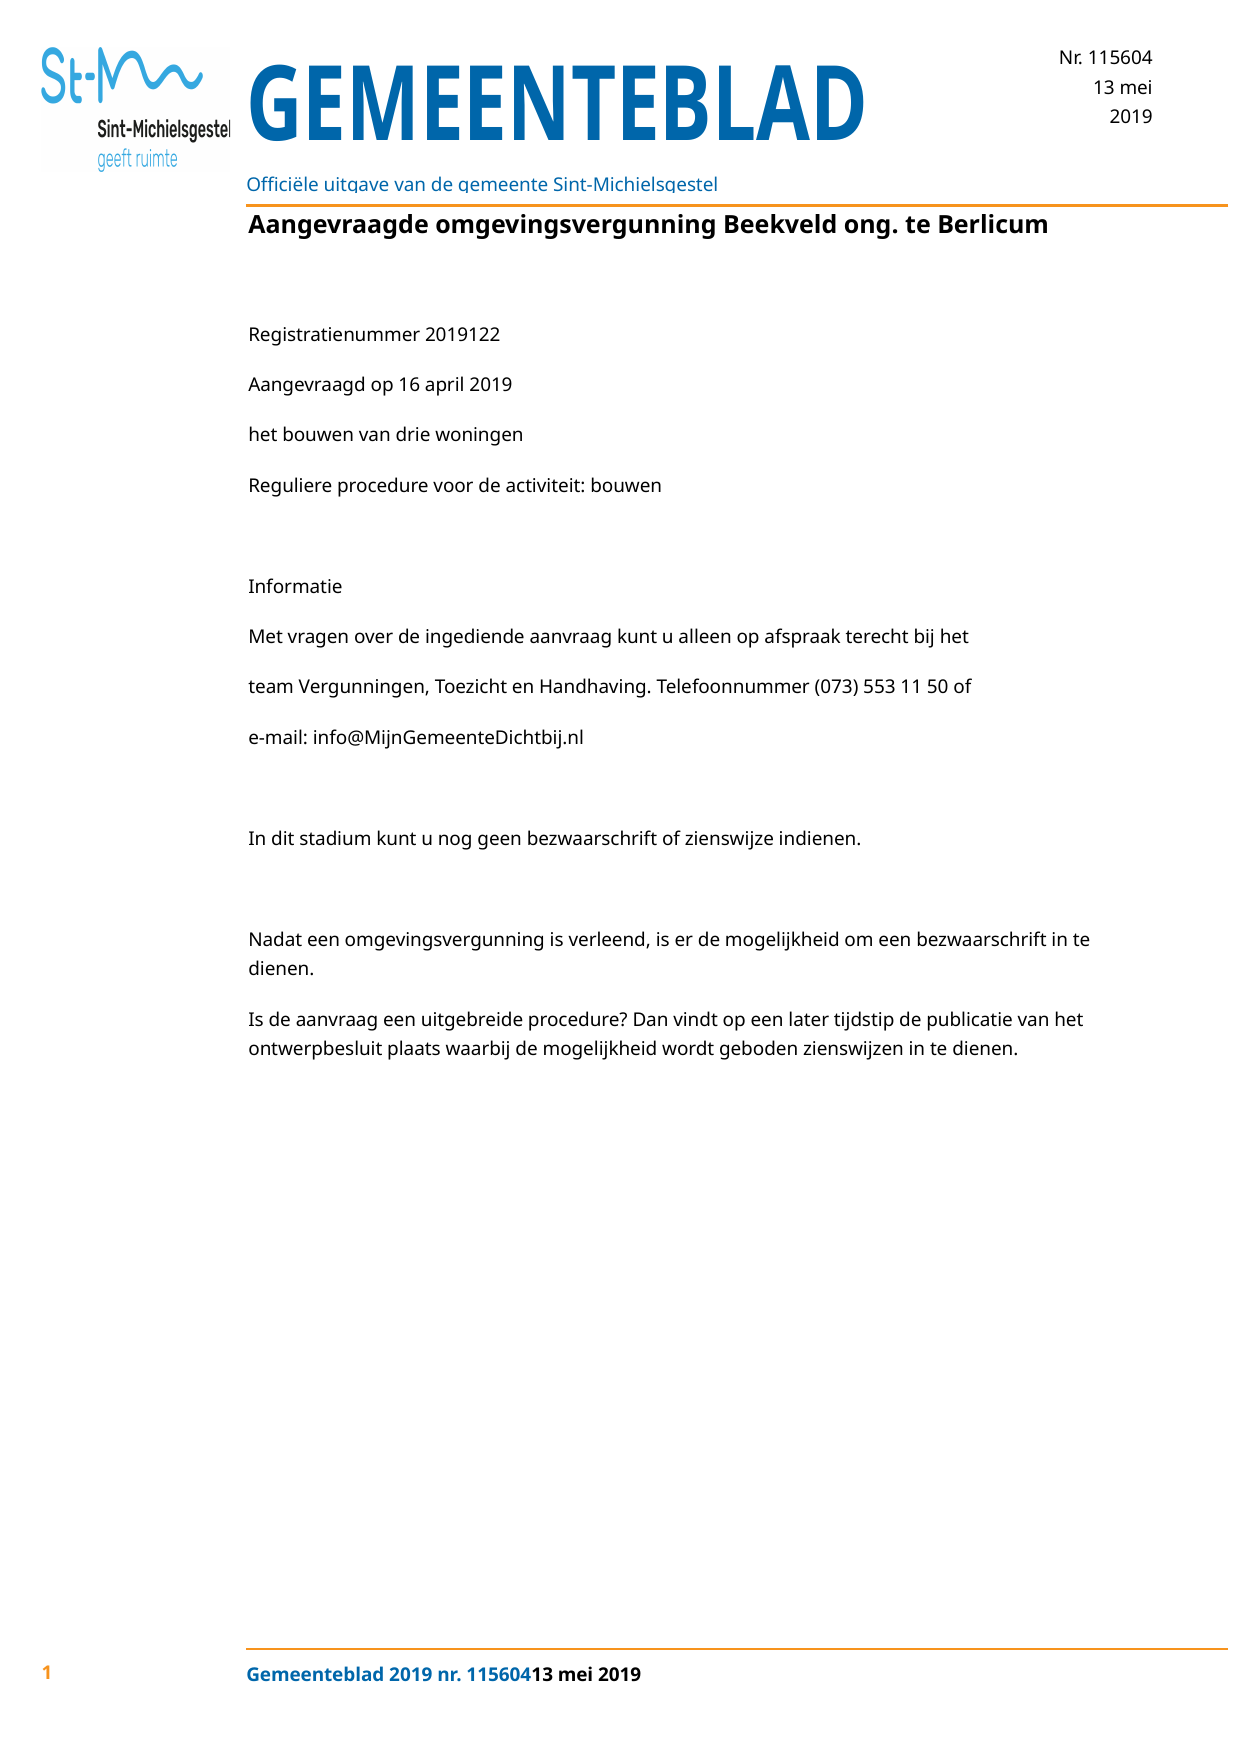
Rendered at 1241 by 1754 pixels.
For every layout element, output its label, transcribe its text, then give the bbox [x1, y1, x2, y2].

text Reguliere procedure voor de activiteit: bouwen [248, 472, 1152, 498]
text e-mail: info@MijnGemeenteDichtbij.nl [248, 724, 1152, 750]
text Nadat een omgevingsvergunning is verleend, is er de mogelijkheid om een bezwaarschrift in te dienen. [248, 926, 1152, 981]
text Met vragen over de ingediende aanvraag kunt u alleen op afspraak terecht bij het [248, 623, 1152, 649]
picture [41, 47, 231, 172]
text Registratienummer 2019122 [248, 321, 1152, 346]
text Informatie [248, 573, 1152, 598]
text Is de aanvraag een uitgebreide procedure? Dan vindt op een later tijdstip de publicatie van het ontwerpbesluit plaats waarbij de mogelijkheid wordt geboden zienswijzen in te dienen. [248, 1006, 1152, 1061]
text Aangevraagd op 16 april 2019 [248, 371, 1152, 397]
text In dit stadium kunt u nog geen bezwaarschrift of zienswijze indienen. [248, 825, 1152, 851]
text team Vergunningen, Toezicht en Handhaving. Telefoonnummer (073) 553 11 50 of [248, 674, 1152, 699]
text Aangevraagde omgevingsvergunning Beekveld ong. te Berlicum [248, 207, 1152, 241]
text het bouwen van drie woningen [248, 422, 1152, 447]
